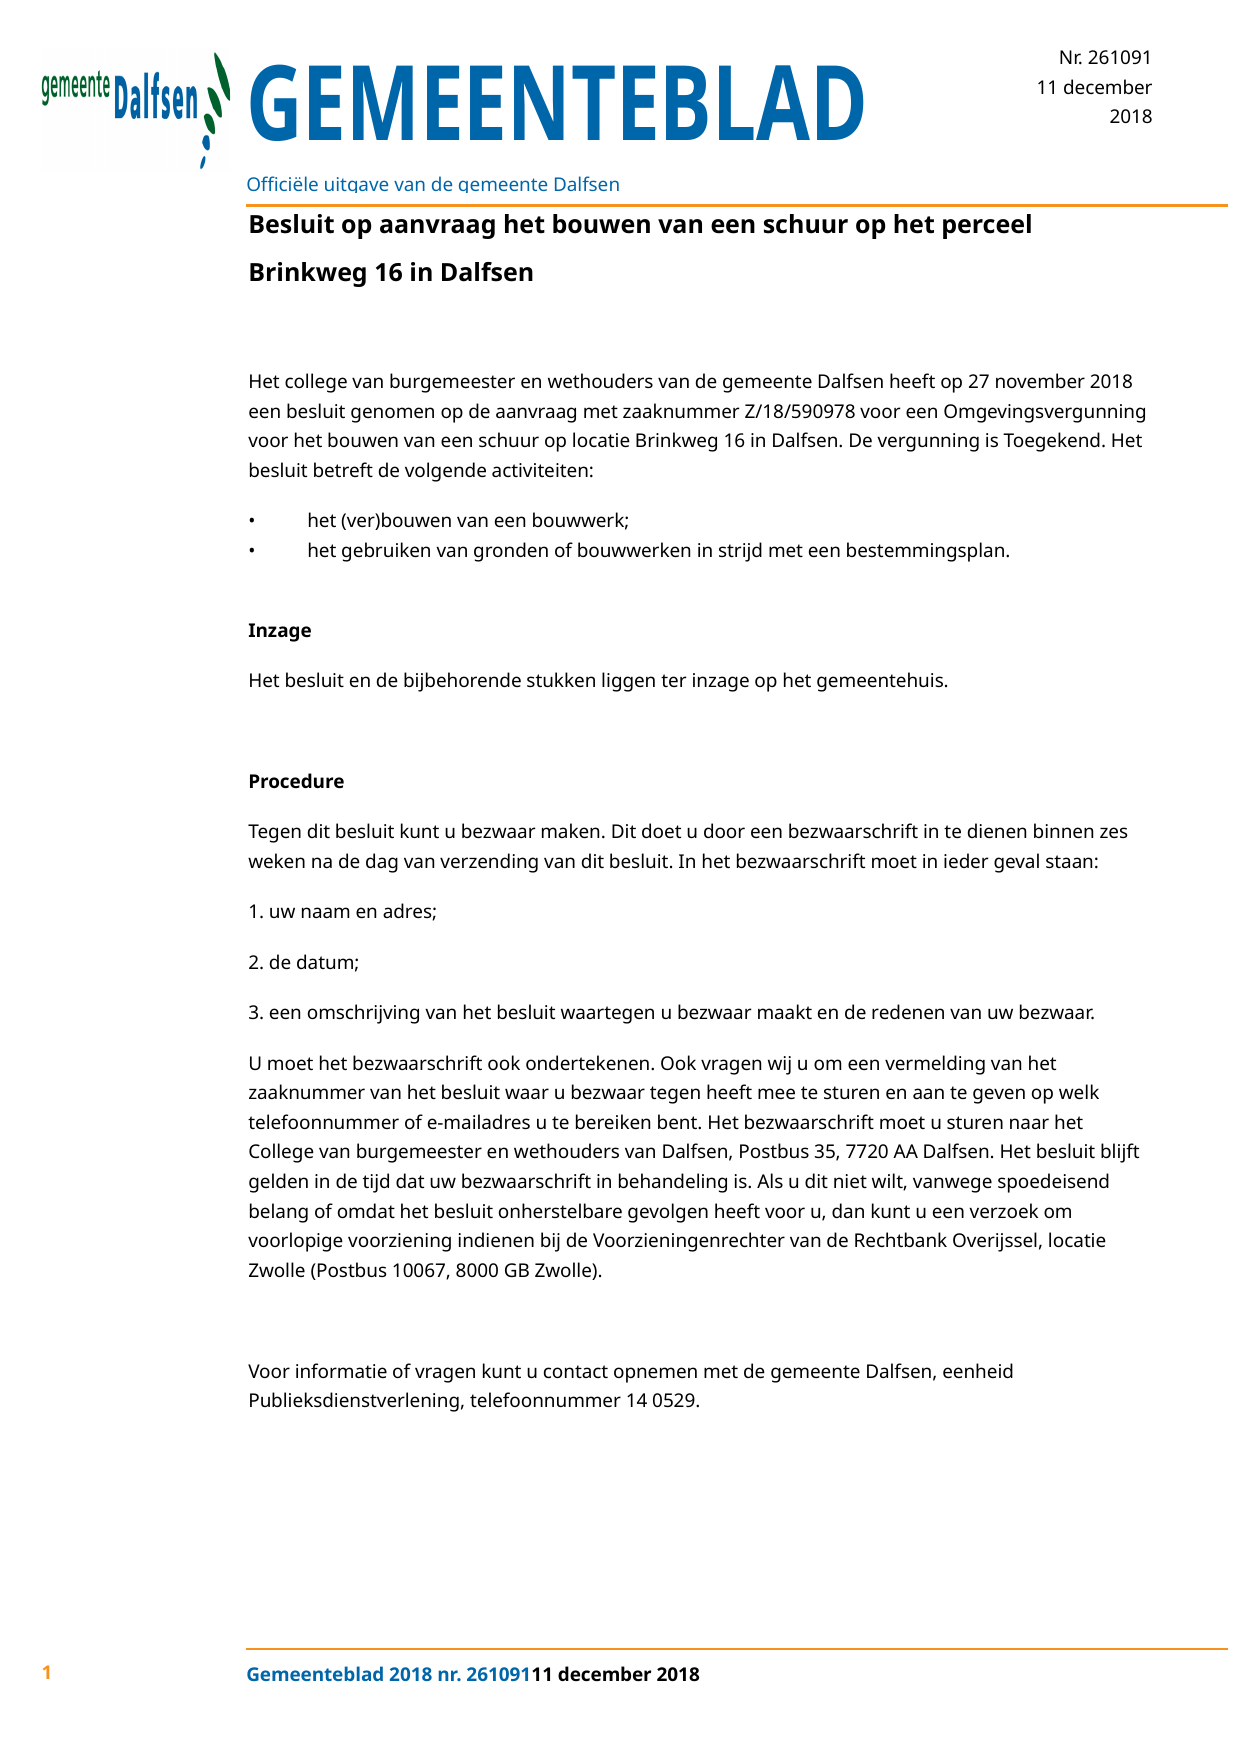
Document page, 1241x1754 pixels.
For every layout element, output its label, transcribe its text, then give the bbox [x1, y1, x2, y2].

text Besluit op aanvraag het bouwen van een schuur op het perceel Brinkweg 16 in Dalfsen [248, 207, 1152, 288]
text Tegen dit besluit kunt u bezwaar maken. Dit doet u door een bezwaarschrift in te dienen binnen zes weken na de dag van verzending van dit besluit. In het bezwaarschrift moet in ieder geval staan: [248, 819, 1152, 874]
text Procedure [248, 768, 1152, 794]
list het gebruiken van gronden of bouwwerken in strijd met een bestemmingsplan. [248, 537, 1152, 563]
text Het college van burgemeester en wethouders van de gemeente Dalfsen heeft op 27 november 2018 een besluit genomen op de aanvraag met zaaknummer Z/18/590978 voor een Omgevingsvergunning voor het bouwen van een schuur op locatie Brinkweg 16 in Dalfsen. De vergunning is Toegekend. Het besluit betreft de volgende activiteiten: [248, 368, 1152, 483]
text 2. de datum; [248, 949, 1152, 975]
list het (ver)bouwen van een bouwwerk; [248, 507, 1152, 533]
text 1. uw naam en adres; [248, 899, 1152, 924]
picture [41, 47, 231, 172]
text U moet het bezwaarschrift ook ondertekenen. Ook vragen wij u om een vermelding van het zaaknummer van het besluit waar u bezwaar tegen heeft mee te sturen en aan te geven op welk telefoonnummer of e-mailadres u te bereiken bent. Het bezwaarschrift moet u sturen naar het College van burgemeester en wethouders van Dalfsen, Postbus 35, 7720 AA Dalfsen. Het besluit blijft gelden in de tijd dat uw bezwaarschrift in behandeling is. Als u dit niet wilt, vanwege spoedeisend belang of omdat het besluit onherstelbare gevolgen heeft voor u, dan kunt u een verzoek om voorlopige voorziening indienen bij de Voorzieningenrechter van de Rechtbank Overijssel, locatie Zwolle (Postbus 10067, 8000 GB Zwolle). [248, 1050, 1152, 1283]
text Het besluit en de bijbehorende stukken liggen ter inzage op het gemeentehuis. [248, 667, 1152, 693]
text Voor informatie of vragen kunt u contact opnemen met de gemeente Dalfsen, eenheid Publieksdienstverlening, telefoonnummer 14 0529. [248, 1358, 1152, 1413]
text 3. een omschrijving van het besluit waartegen u bezwaar maakt en de redenen van uw bezwaar. [248, 999, 1152, 1025]
text Inzage [248, 617, 1152, 643]
